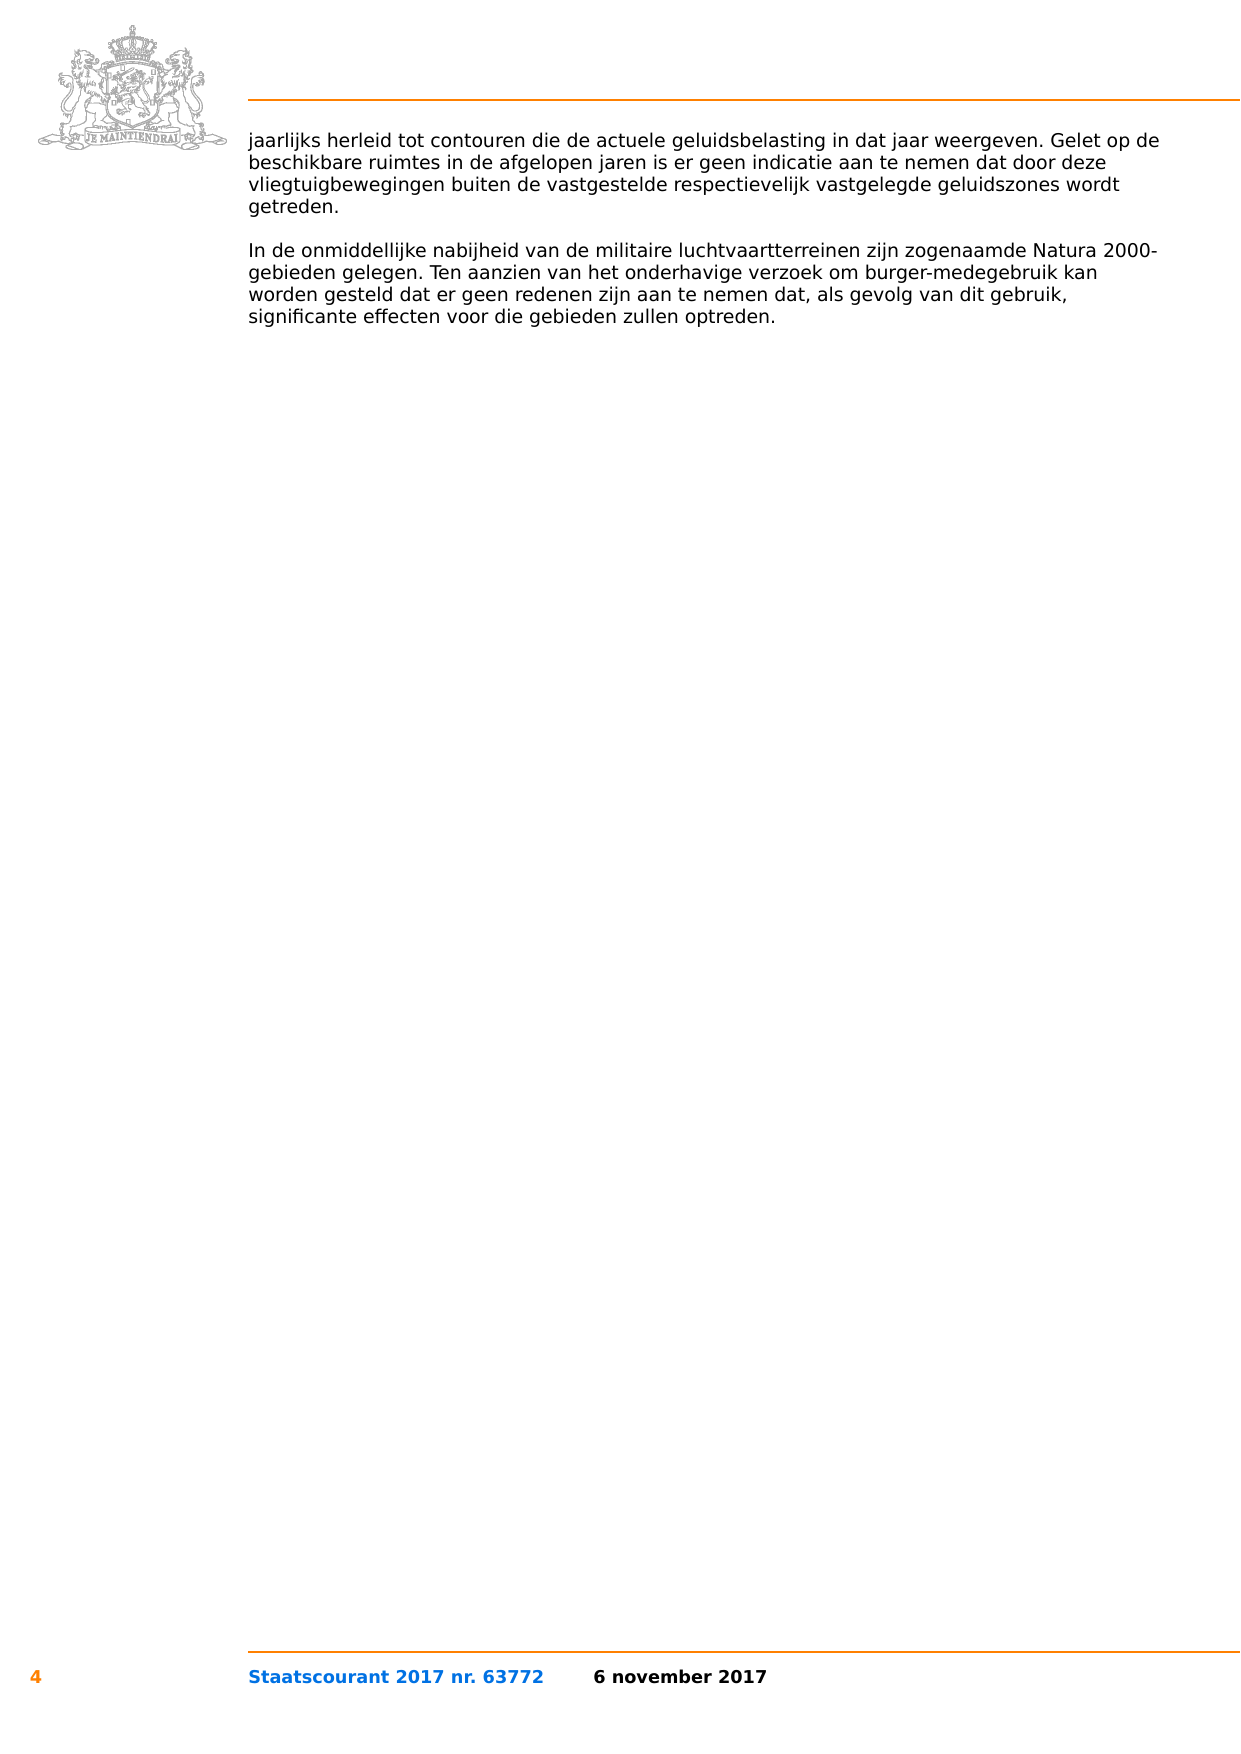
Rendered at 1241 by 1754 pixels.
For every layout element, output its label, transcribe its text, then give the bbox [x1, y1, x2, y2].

text In de onmiddellijke nabijheid van de militaire luchtvaartterreinen zijn zogenaamde Natura 2000-gebieden gelegen. Ten aanzien van het onderhavige verzoek om burger-medegebruik kan worden gesteld dat er geen redenen zijn aan te nemen dat, als gevolg van dit gebruik, significante effecten voor die gebieden zullen optreden. [248, 240, 1163, 328]
picture [38, 25, 227, 150]
text jaarlijks herleid tot contouren die de actuele geluidsbelasting in dat jaar weergeven. Gelet op de beschikbare ruimtes in de afgelopen jaren is er geen indicatie aan te nemen dat door deze vliegtuigbewegingen buiten de vastgestelde respectievelijk vastgelegde geluidszones wordt getreden. [248, 130, 1163, 218]
